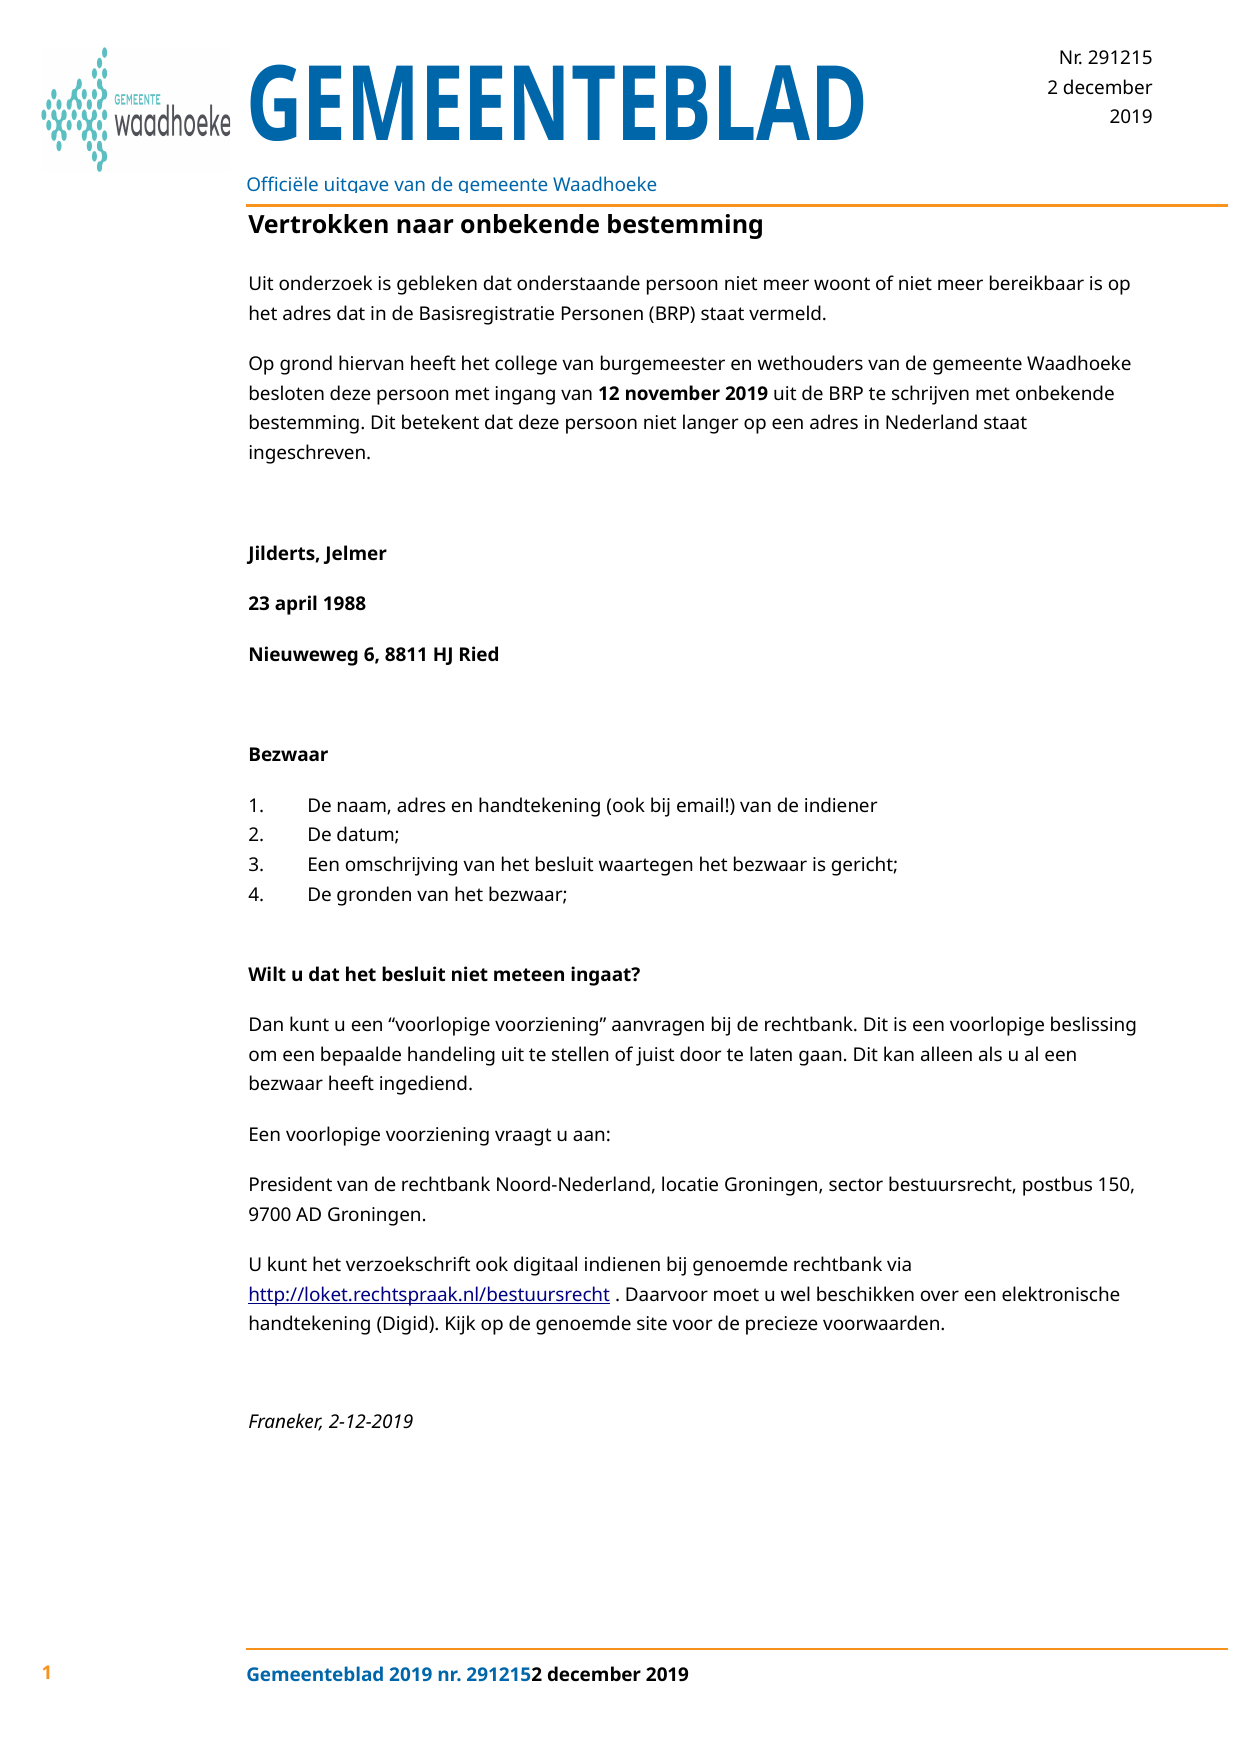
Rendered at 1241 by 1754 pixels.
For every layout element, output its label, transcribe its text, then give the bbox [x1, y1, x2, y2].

text Bezwaar [248, 742, 1152, 767]
text Jilderts, Jelmer [248, 540, 1152, 566]
text Een voorlopige voorziening vraagt u aan: [248, 1121, 1152, 1146]
list De gronden van het bezwaar; [248, 881, 1152, 906]
list De datum; [248, 822, 1152, 847]
text Uit onderzoek is gebleken dat onderstaande persoon niet meer woont of niet meer bereikbaar is op het adres dat in de Basisregistratie Personen (BRP) staat vermeld. [248, 270, 1152, 326]
text Vertrokken naar onbekende bestemming [248, 207, 1152, 241]
text 23 april 1988 [248, 590, 1152, 616]
text Wilt u dat het besluit niet meteen ingaat? [248, 961, 1152, 986]
text Dan kunt u een “voorlopige voorziening” aanvragen bij de rechtbank. Dit is een voorlopige beslissing om een bepaalde handeling uit te stellen of juist door te laten gaan. Dit kan alleen als u al een bezwaar heeft ingediend. [248, 1011, 1152, 1096]
text Op grond hiervan heeft het college van burgemeester en wethouders van de gemeente Waadhoeke besloten deze persoon met ingang van 12 november 2019 uit de BRP te schrijven met onbekende bestemming. Dit betekent dat deze persoon niet langer op een adres in Nederland staat ingeschreven. [248, 350, 1152, 465]
list De naam, adres en handtekening (ook bij email!) van de indiener [248, 792, 1152, 818]
text President van de rechtbank Noord-Nederland, locatie Groningen, sector bestuursrecht, postbus 150, 9700 AD Groningen. [248, 1171, 1152, 1226]
text U kunt het verzoekschrift ook digitaal indienen bij genoemde rechtbank via http://loket.rechtspraak.nl/bestuursrecht . Daarvoor moet u wel beschikken over een elektronische handtekening (Digid). Kijk op de genoemde site voor de precieze voorwaarden. [248, 1251, 1152, 1336]
list Een omschrijving van het besluit waartegen het bezwaar is gericht; [248, 851, 1152, 877]
picture [41, 47, 231, 172]
text Franeker, 2-12-2019 [248, 1408, 1152, 1434]
text Nieuweweg 6, 8811 HJ Ried [248, 641, 1152, 666]
